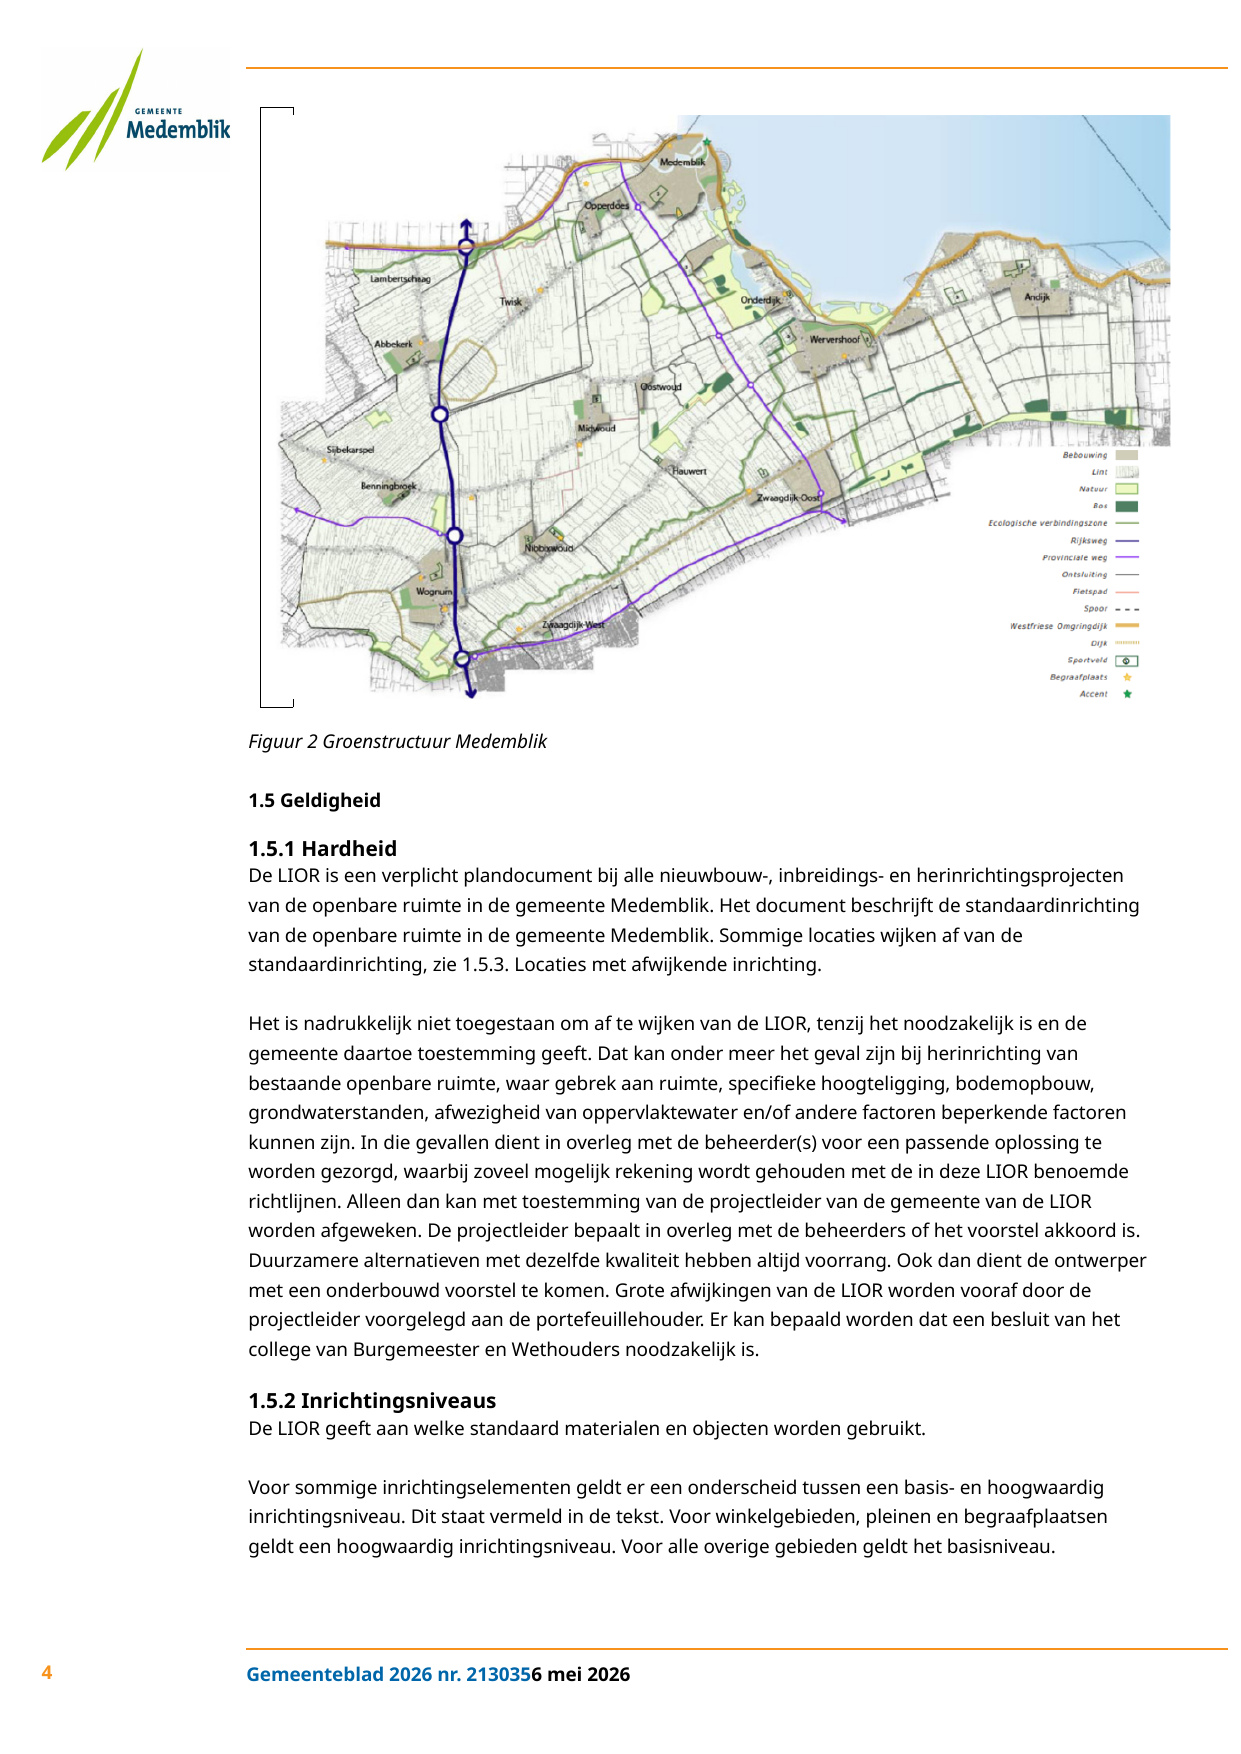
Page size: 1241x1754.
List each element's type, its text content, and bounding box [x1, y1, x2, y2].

text 1.5.1 Hardheid [248, 834, 1152, 863]
text 1.5.2 Inrichtingsniveaus [248, 1386, 1152, 1415]
picture [268, 115, 1173, 699]
text De LIOR geeft aan welke standaard materialen en objecten worden gebruikt. [248, 1415, 1152, 1441]
text Voor sommige inrichtingselementen geldt er een onderscheid tussen een basis- en hoogwaardig inrichtingsniveau. Dit staat vermeld in de tekst. Voor winkelgebieden, pleinen en begraafplaatsen geldt een hoogwaardig inrichtingsniveau. Voor alle overige gebieden geldt het basisniveau. [248, 1474, 1152, 1559]
text De LIOR is een verplicht plandocument bij alle nieuwbouw-, inbreidings- en herinrichtingsprojecten van de openbare ruimte in de gemeente Medemblik. Het document beschrijft de standaardinrichting van de openbare ruimte in de gemeente Medemblik. Sommige locaties wijken af van de standaardinrichting, zie 1.5.3. Locaties met afwijkende inrichting. [248, 863, 1152, 977]
text 1.5 Geldigheid [248, 788, 1152, 813]
picture [41, 47, 231, 172]
text Het is nadrukkelijk niet toegestaan om af te wijken van de LIOR, tenzij het noodzakelijk is en de gemeente daartoe toestemming geeft. Dat kan onder meer het geval zijn bij herinrichting van bestaande openbare ruimte, waar gebrek aan ruimte, specifieke hoogteligging, bodemopbouw, grondwaterstanden, afwezigheid van oppervlaktewater en/of andere factoren beperkende factoren kunnen zijn. In die gevallen dient in overleg met de beheerder(s) voor een passende oplossing te worden gezorgd, waarbij zoveel mogelijk rekening wordt gehouden met de in deze LIOR benoemde richtlijnen. Alleen dan kan met toestemming van de projectleider van de gemeente van de LIOR worden afgeweken. De projectleider bepaalt in overleg met de beheerders of het voorstel akkoord is. Duurzamere alternatieven met dezelfde kwaliteit hebben altijd voorrang. Ook dan dient de ontwerper met een onderbouwd voorstel te komen. Grote afwijkingen van de LIOR worden vooraf door de projectleider voorgelegd aan de portefeuillehouder. Er kan bepaald worden dat een besluit van het college van Burgemeester en Wethouders noodzakelijk is. [248, 1011, 1152, 1362]
text Figuur 2 Groenstructuur Medemblik [248, 728, 1152, 754]
